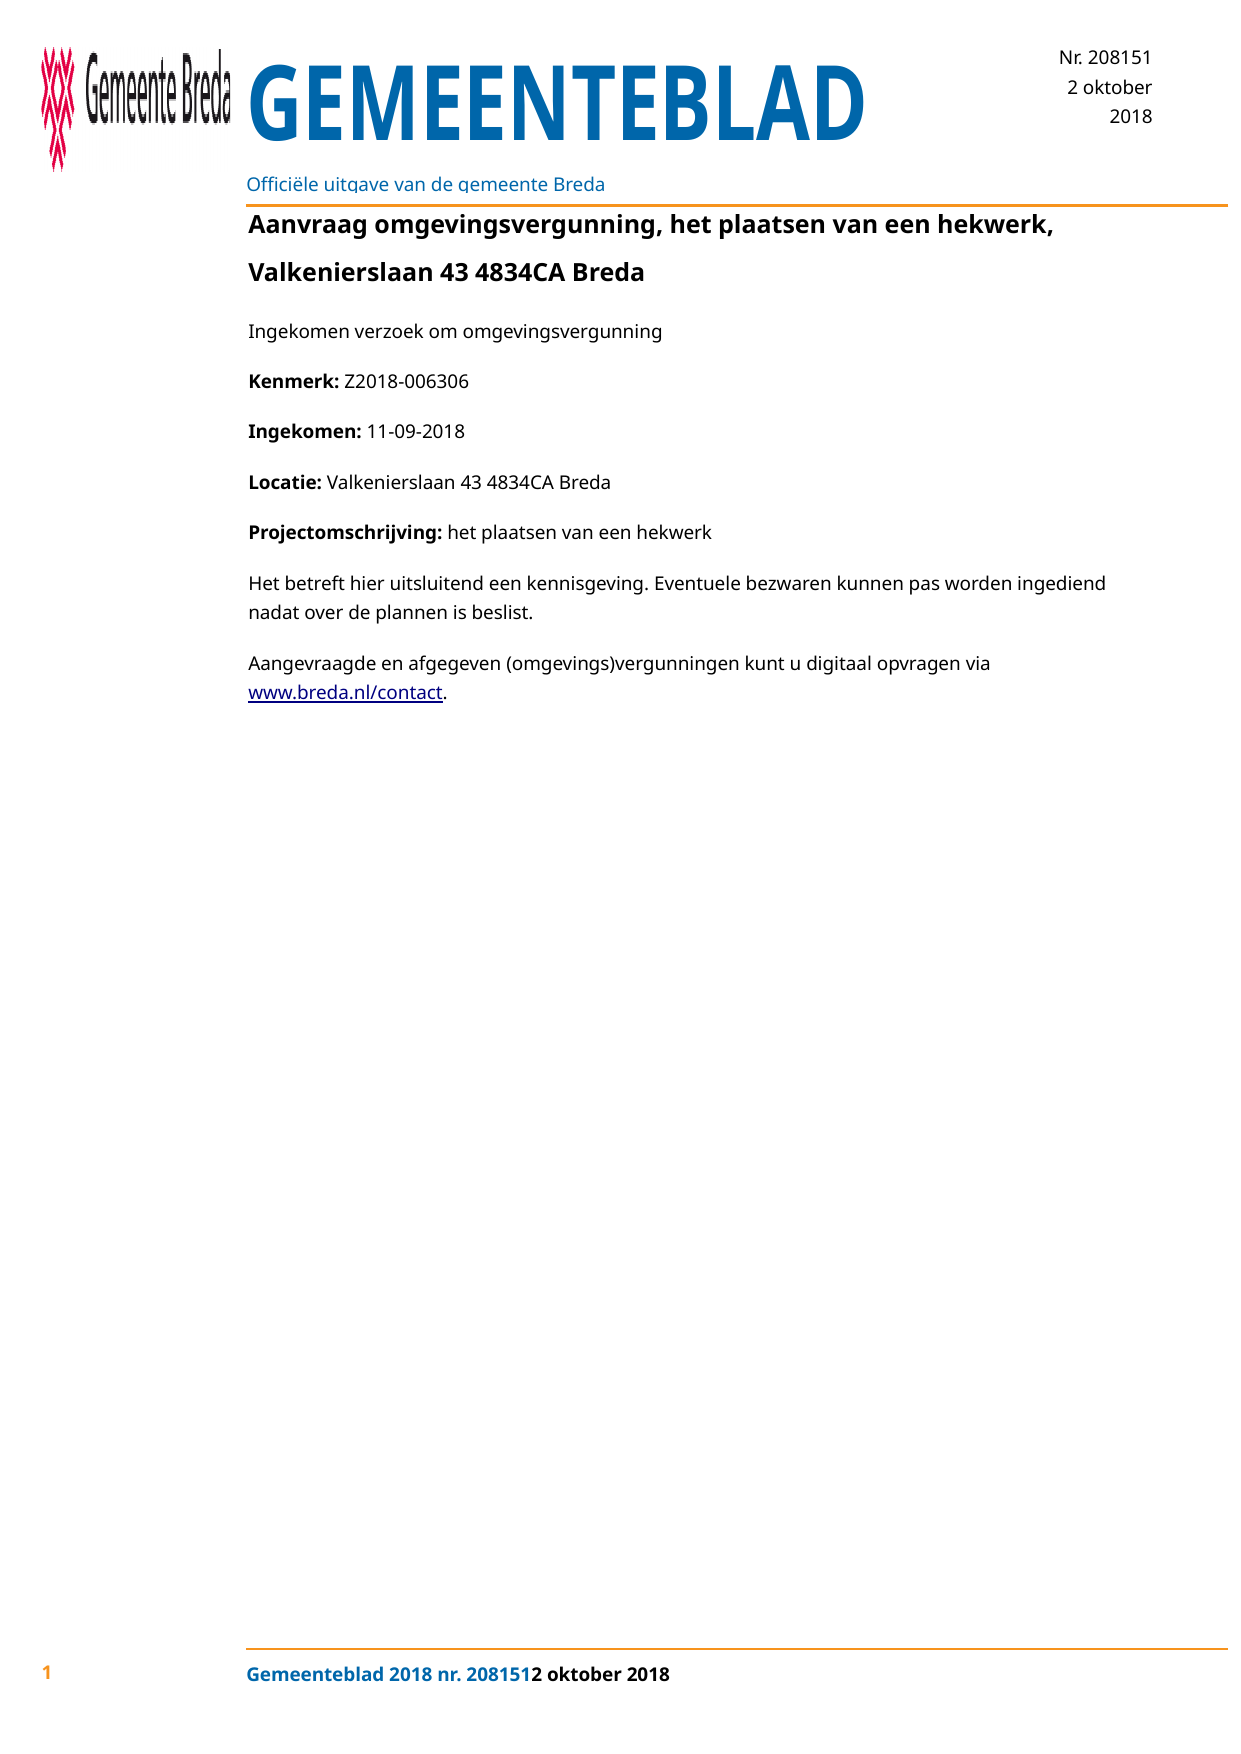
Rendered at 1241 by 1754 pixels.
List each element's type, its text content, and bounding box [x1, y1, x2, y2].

text Kenmerk: Z2018-006306 [248, 368, 1152, 394]
text Aanvraag omgevingsvergunning, het plaatsen van een hekwerk, Valkenierslaan 43 4834CA Breda [248, 207, 1152, 288]
text Locatie: Valkenierslaan 43 4834CA Breda [248, 469, 1152, 495]
text Projectomschrijving: het plaatsen van een hekwerk [248, 519, 1152, 545]
text Aangevraagde en afgegeven (omgevings)vergunningen kunt u digitaal opvragen via www.breda.nl/contact. [248, 650, 1152, 705]
text Ingekomen verzoek om omgevingsvergunning [248, 318, 1152, 344]
picture [41, 47, 231, 172]
text Het betreft hier uitsluitend een kennisgeving. Eventuele bezwaren kunnen pas worden ingediend nadat over de plannen is beslist. [248, 570, 1152, 625]
text Ingekomen: 11-09-2018 [248, 419, 1152, 444]
